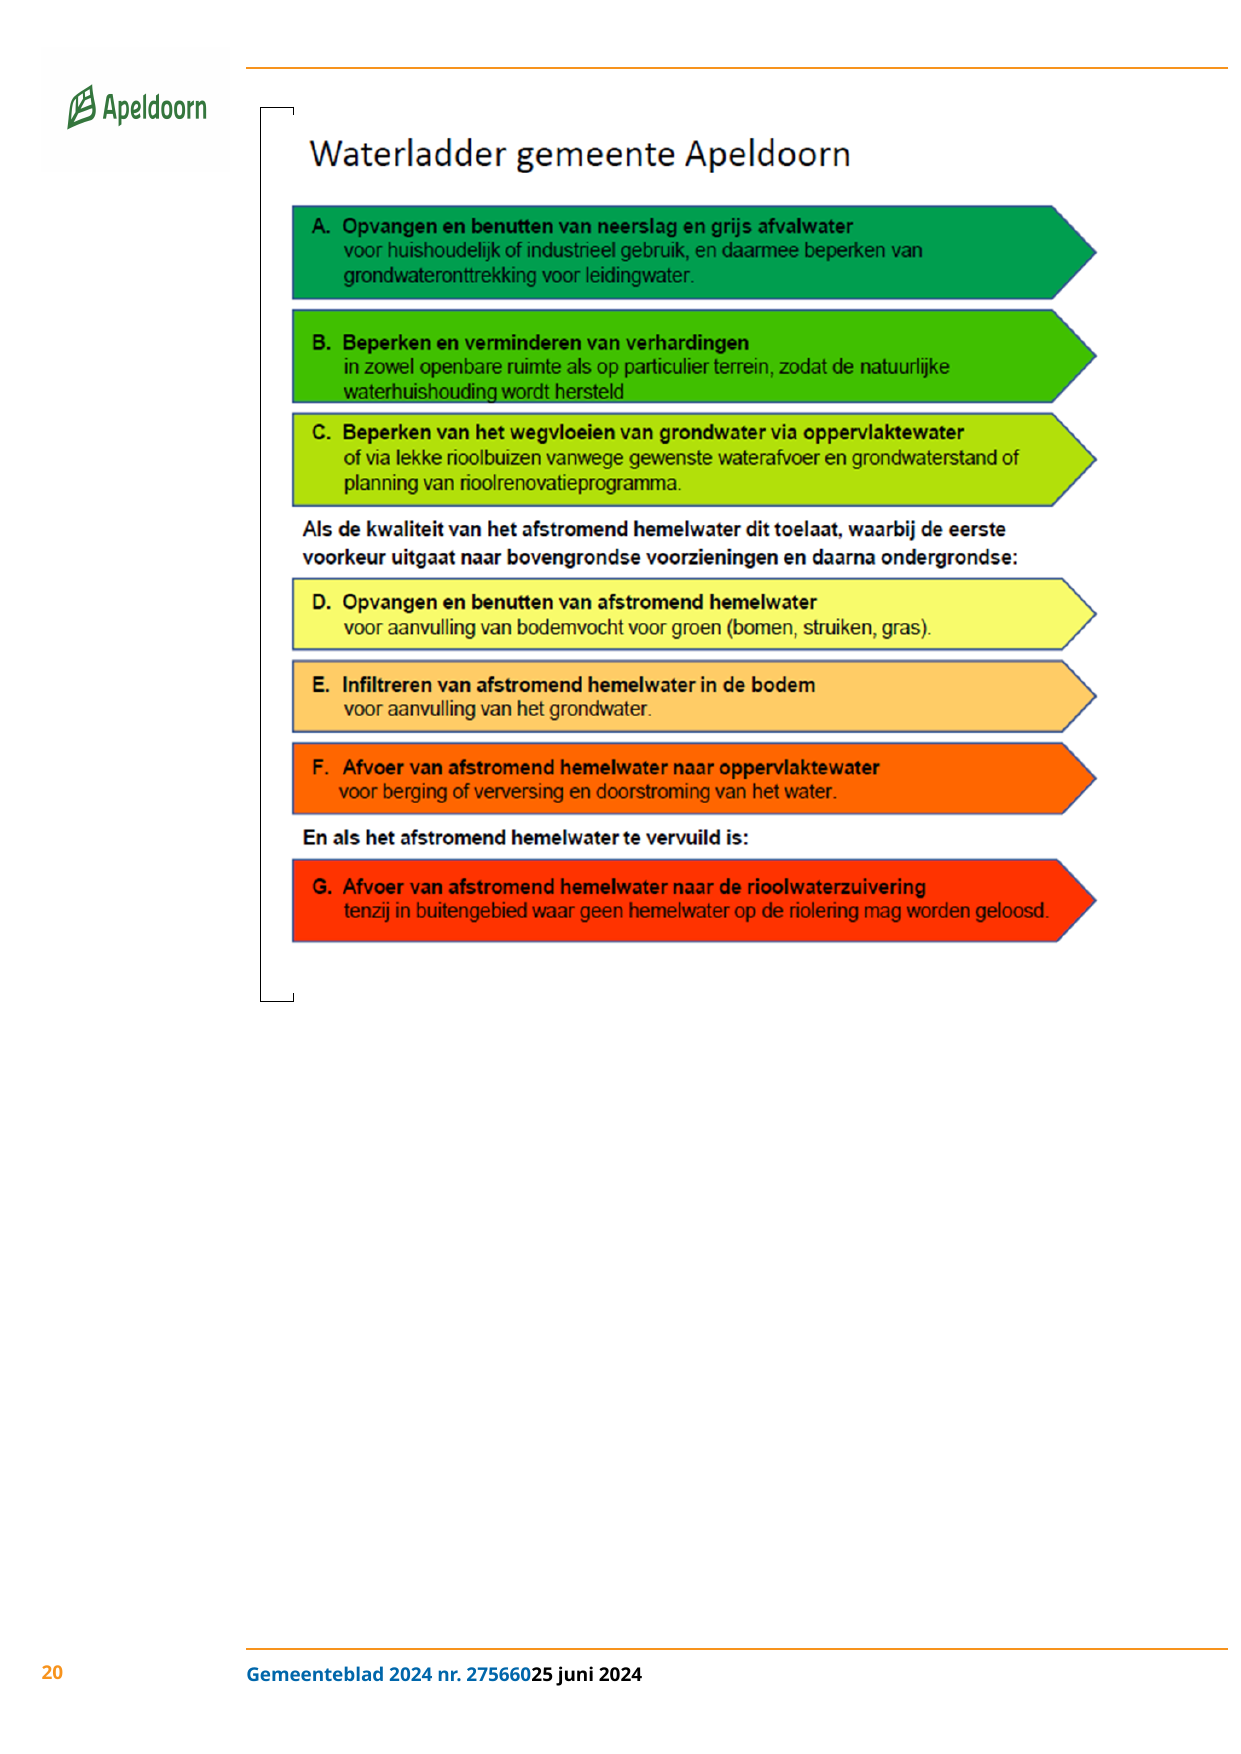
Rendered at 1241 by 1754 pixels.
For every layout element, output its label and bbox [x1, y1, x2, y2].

picture [41, 47, 231, 172]
picture [268, 115, 1173, 993]
